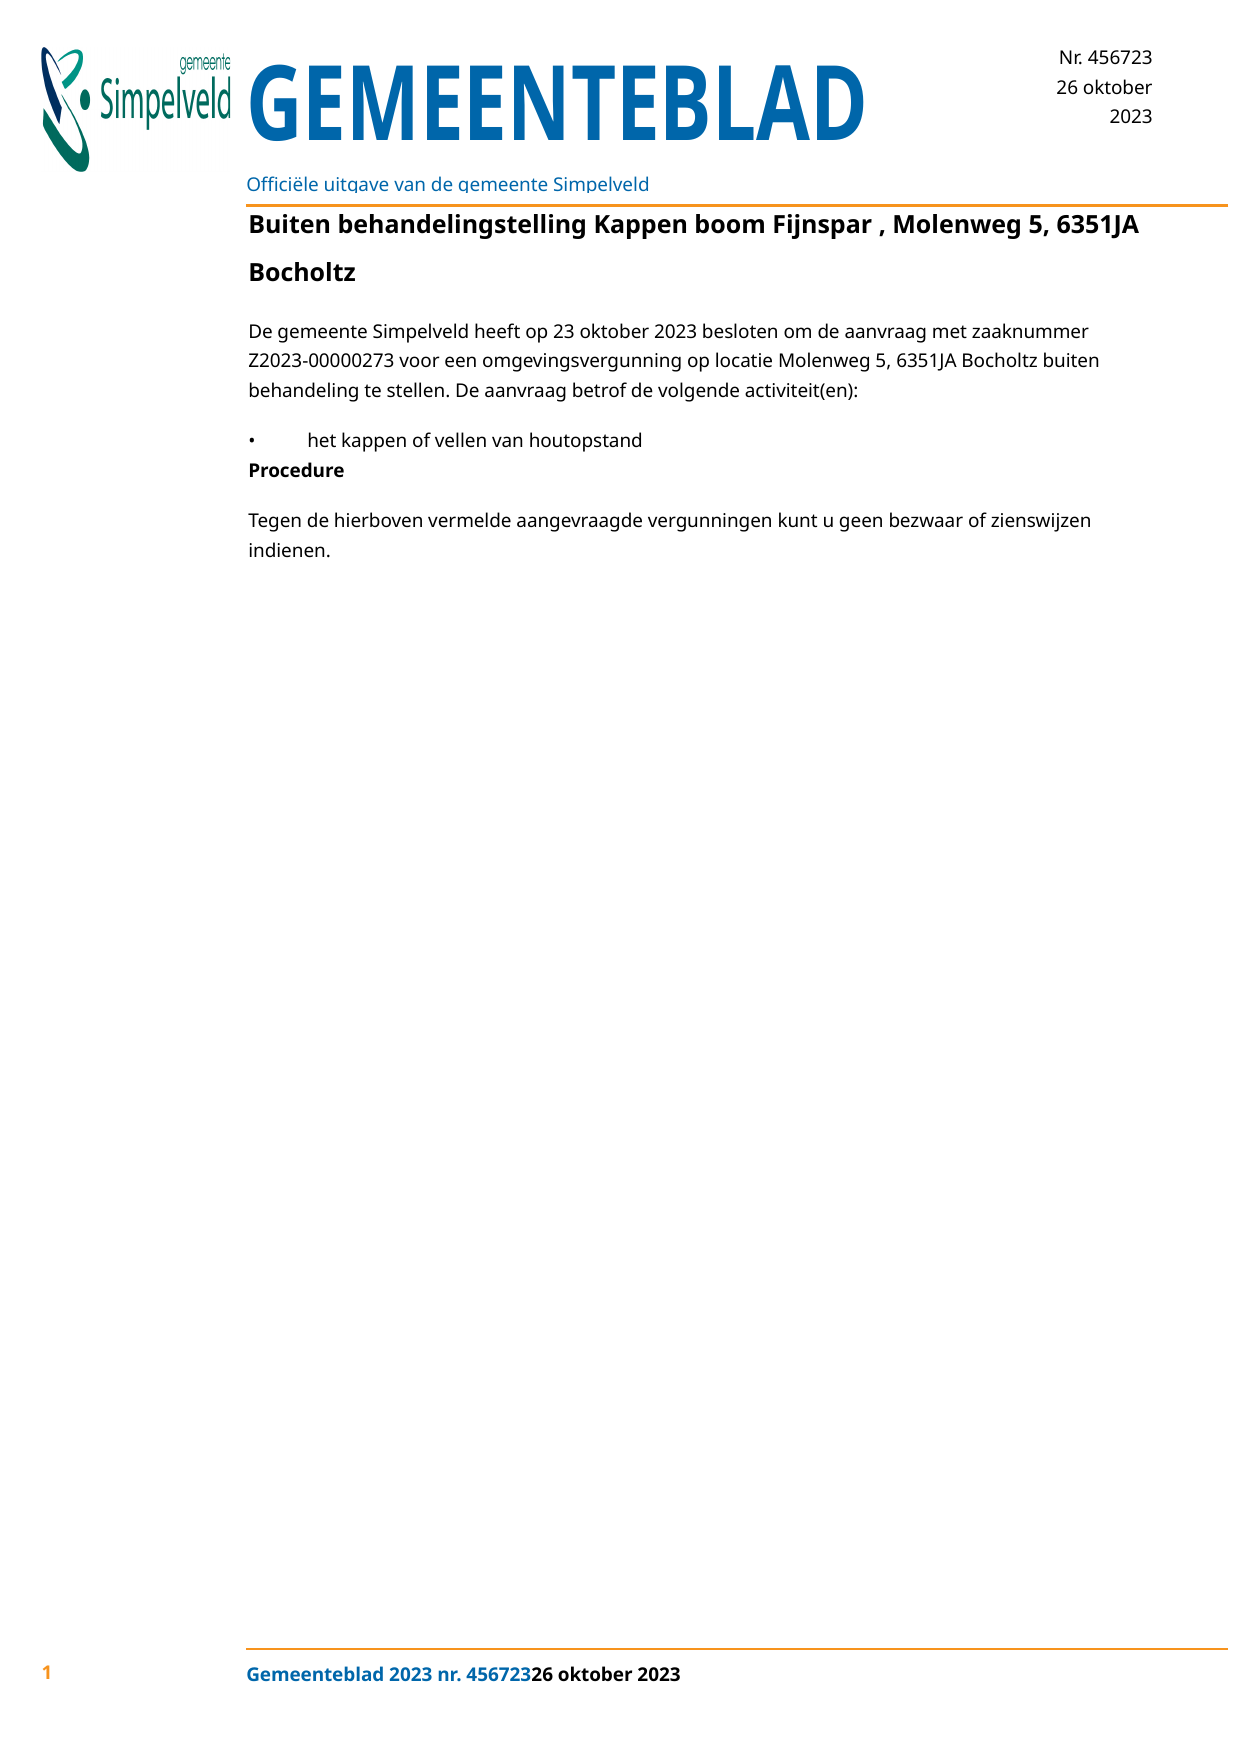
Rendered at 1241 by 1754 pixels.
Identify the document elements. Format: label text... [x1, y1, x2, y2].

text De gemeente Simpelveld heeft op 23 oktober 2023 besloten om de aanvraag met zaaknummer Z2023-00000273 voor een omgevingsvergunning op locatie Molenweg 5, 6351JA Bocholtz buiten behandeling te stellen. De aanvraag betrof de volgende activiteit(en): [248, 318, 1152, 403]
text Procedure [248, 457, 1152, 483]
picture [41, 47, 231, 172]
list het kappen of vellen van houtopstand [248, 427, 1152, 453]
text Buiten behandelingstelling Kappen boom Fijnspar , Molenweg 5, 6351JA Bocholtz [248, 207, 1152, 288]
text Tegen de hierboven vermelde aangevraagde vergunningen kunt u geen bezwaar of zienswijzen indienen. [248, 507, 1152, 563]
